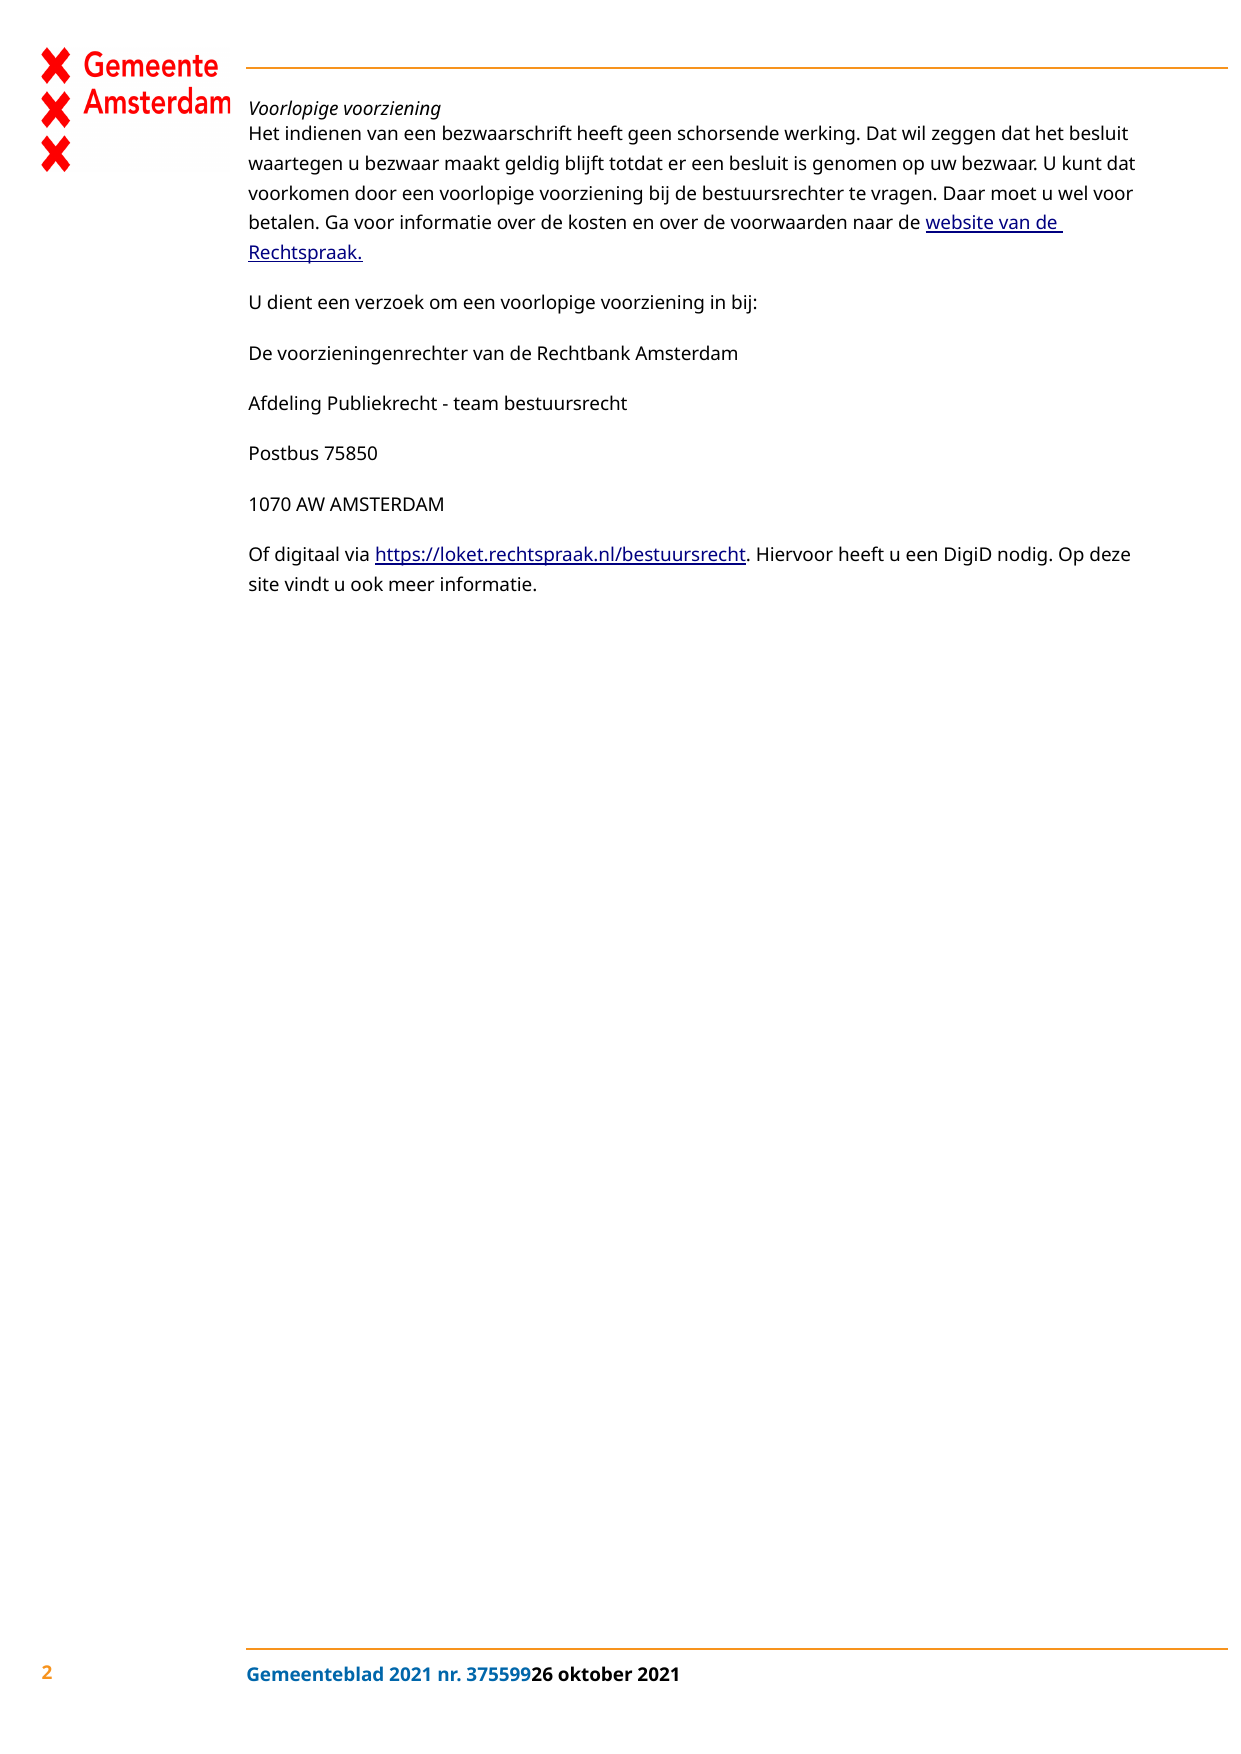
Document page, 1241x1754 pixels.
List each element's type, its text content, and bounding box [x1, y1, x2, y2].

text 1070 AW AMSTERDAM [248, 491, 1152, 517]
text Of digitaal via https://loket.rechtspraak.nl/bestuursrecht. Hiervoor heeft u een DigiD nodig. Op deze site vindt u ook meer informatie. [248, 541, 1152, 597]
text Afdeling Publiekrecht - team bestuursrecht [248, 390, 1152, 416]
text De voorzieningenrechter van de Rechtbank Amsterdam [248, 340, 1152, 365]
text U dient een verzoek om een voorlopige voorziening in bij: [248, 289, 1152, 315]
text Voorlopige voorziening [248, 95, 1152, 121]
text Postbus 75850 [248, 441, 1152, 466]
picture [41, 47, 231, 172]
text Het indienen van een bezwaarschrift heeft geen schorsende werking. Dat wil zeggen dat het besluit waartegen u bezwaar maakt geldig blijft totdat er een besluit is genomen op uw bezwaar. U kunt dat voorkomen door een voorlopige voorziening bij de bestuursrechter te vragen. Daar moet u wel voor betalen. Ga voor informatie over de kosten en over de voorwaarden naar de website van de Rechtspraak. [248, 121, 1152, 264]
